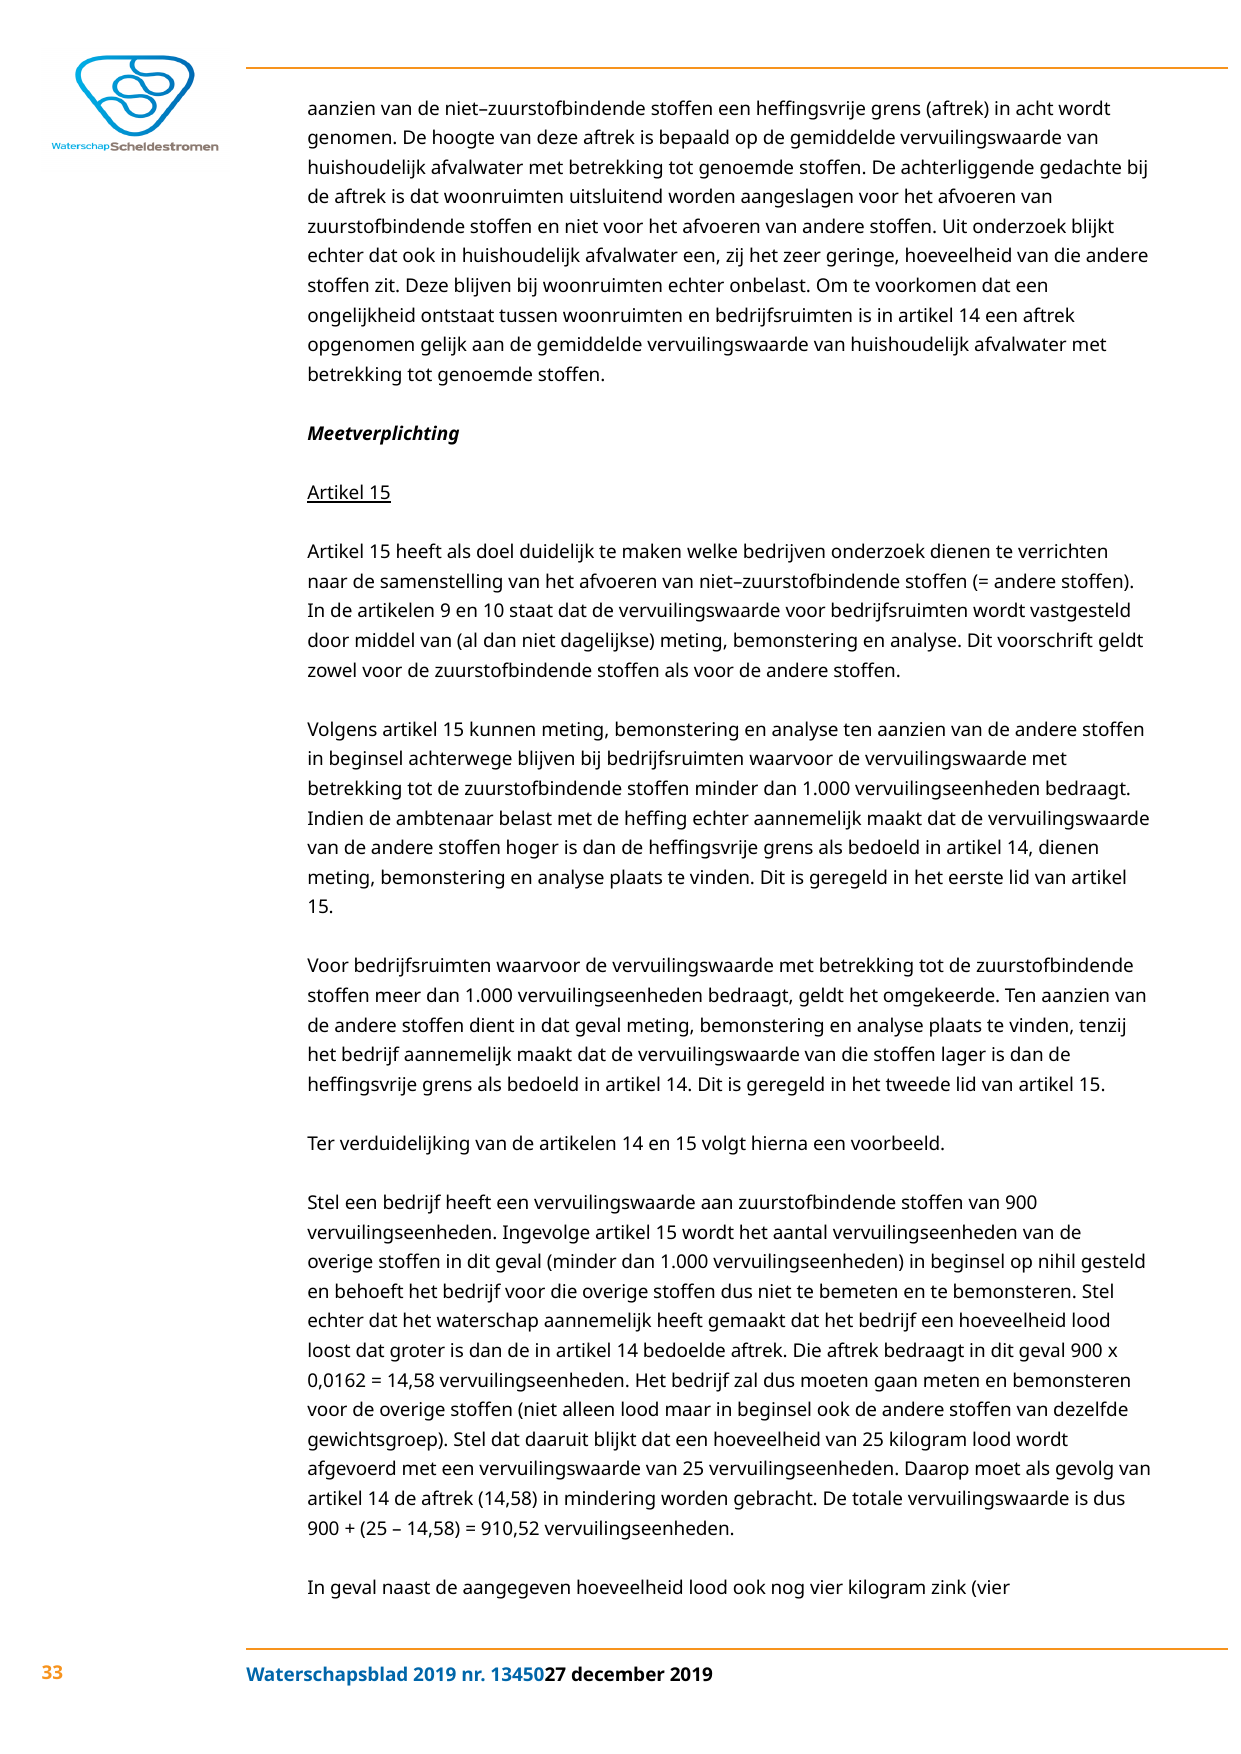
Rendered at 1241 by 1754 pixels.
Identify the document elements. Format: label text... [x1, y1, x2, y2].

list Volgens artikel 15 kunnen meting, bemonstering en analyse ten aanzien van de andere stoffen in beginsel achterwege blijven bij bedrijfsruimten waarvoor de vervuilingswaarde met betrekking tot de zuurstofbindende stoffen minder dan 1.000 vervuilingseenheden bedraagt. Indien de ambtenaar belast met de heffing echter aannemelijk maakt dat de vervuilingswaarde van de andere stoffen hoger is dan de heffingsvrije grens als bedoeld in artikel 14, dienen meting, bemonstering en analyse plaats te vinden. Dit is geregeld in het eerste lid van artikel 15. [248, 716, 1152, 919]
list aanzien van de niet–zuurstofbindende stoffen een heffingsvrije grens (aftrek) in acht wordt genomen. De hoogte van deze aftrek is bepaald op de gemiddelde vervuilingswaarde van huishoudelijk afvalwater met betrekking tot genoemde stoffen. De achterliggende gedachte bij de aftrek is dat woonruimten uitsluitend worden aangeslagen voor het afvoeren van zuurstofbindende stoffen en niet voor het afvoeren van andere stoffen. Uit onderzoek blijkt echter dat ook in huishoudelijk afvalwater een, zij het zeer geringe, hoeveelheid van die andere stoffen zit. Deze blijven bij woonruimten echter onbelast. Om te voorkomen dat een ongelijkheid ontstaat tussen woonruimten en bedrijfsruimten is in artikel 14 een aftrek opgenomen gelijk aan de gemiddelde vervuilingswaarde van huishoudelijk afvalwater met betrekking tot genoemde stoffen. [248, 95, 1152, 387]
list Meetverplichting [248, 420, 1152, 446]
picture [41, 47, 231, 172]
list Stel een bedrijf heeft een vervuilingswaarde aan zuurstofbindende stoffen van 900 vervuilingseenheden. Ingevolge artikel 15 wordt het aantal vervuilingseenheden van de overige stoffen in dit geval (minder dan 1.000 vervuilingseenheden) in beginsel op nihil gesteld en behoeft het bedrijf voor die overige stoffen dus niet te bemeten en te bemonsteren. Stel echter dat het waterschap aannemelijk heeft gemaakt dat het bedrijf een hoeveelheid lood loost dat groter is dan de in artikel 14 bedoelde aftrek. Die aftrek bedraagt in dit geval 900 x 0,0162 = 14,58 vervuilingseenheden. Het bedrijf zal dus moeten gaan meten en bemonsteren voor de overige stoffen (niet alleen lood maar in beginsel ook de andere stoffen van dezelfde gewichtsgroep). Stel dat daaruit blijkt dat een hoeveelheid van 25 kilogram lood wordt afgevoerd met een vervuilingswaarde van 25 vervuilingseenheden. Daarop moet als gevolg van artikel 14 de aftrek (14,58) in mindering worden gebracht. De totale vervuilingswaarde is dus 900 + (25 – 14,58) = 910,52 vervuilingseenheden. [248, 1189, 1152, 1541]
list Artikel 15 [248, 479, 1152, 505]
list Voor bedrijfsruimten waarvoor de vervuilingswaarde met betrekking tot de zuurstofbindende stoffen meer dan 1.000 vervuilingseenheden bedraagt, geldt het omgekeerde. Ten aanzien van de andere stoffen dient in dat geval meting, bemonstering en analyse plaats te vinden, tenzij het bedrijf aannemelijk maakt dat de vervuilingswaarde van die stoffen lager is dan de heffingsvrije grens als bedoeld in artikel 14. Dit is geregeld in het tweede lid van artikel 15. [248, 953, 1152, 1097]
list Artikel 15 heeft als doel duidelijk te maken welke bedrijven onderzoek dienen te verrichten naar de samenstelling van het afvoeren van niet–zuurstofbindende stoffen (= andere stoffen). In de artikelen 9 en 10 staat dat de vervuilingswaarde voor bedrijfsruimten wordt vastgesteld door middel van (al dan niet dagelijkse) meting, bemonstering en analyse. Dit voorschrift geldt zowel voor de zuurstofbindende stoffen als voor de andere stoffen. [248, 538, 1152, 683]
list Ter verduidelijking van de artikelen 14 en 15 volgt hierna een voorbeeld. [248, 1130, 1152, 1156]
list In geval naast de aangegeven hoeveelheid lood ook nog vier kilogram zink (vier [248, 1574, 1152, 1600]
